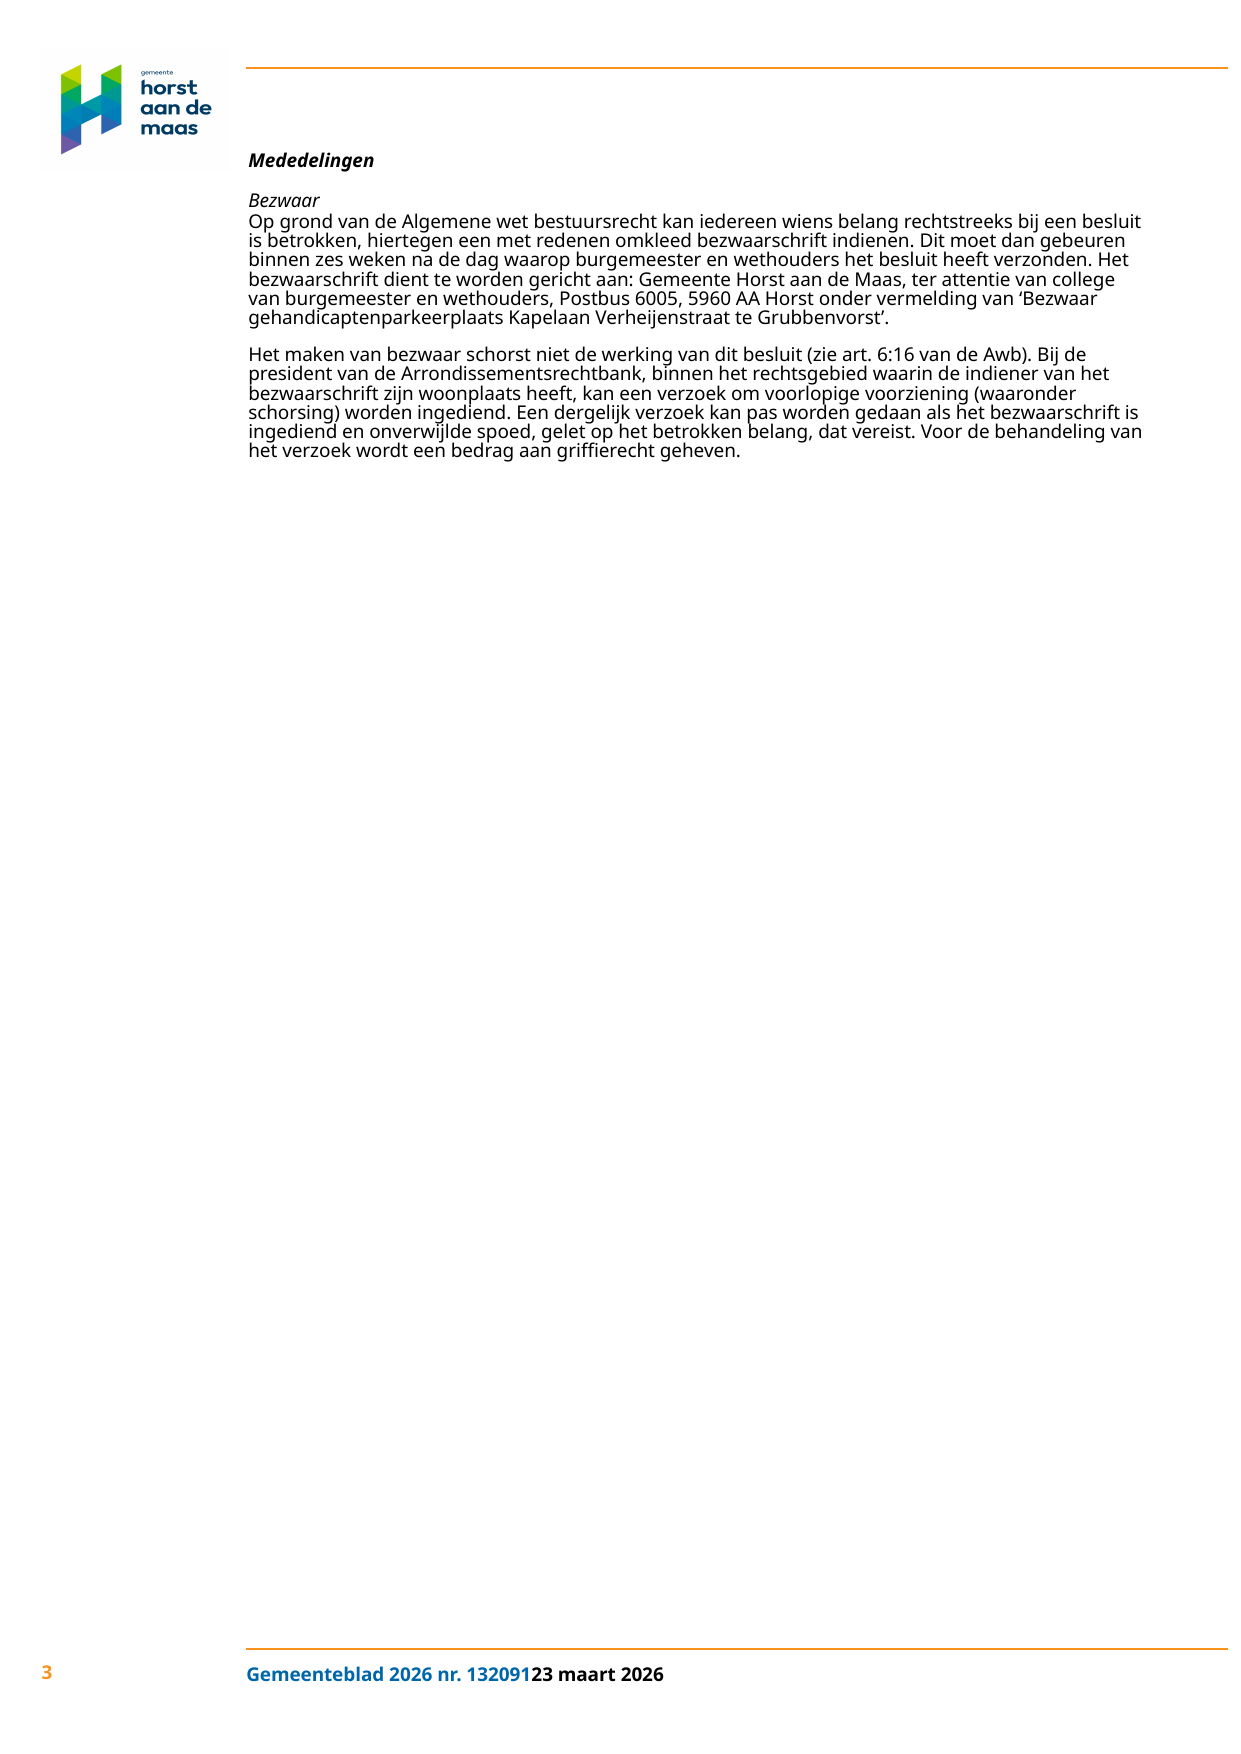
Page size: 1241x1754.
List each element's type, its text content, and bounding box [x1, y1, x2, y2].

text Op grond van de Algemene wet bestuursrecht kan iedereen wiens belang rechtstreeks bij een besluit is betrokken, hiertegen een met redenen omkleed bezwaarschrift indienen. Dit moet dan gebeuren binnen zes weken na de dag waarop burgemeester en wethouders het besluit heeft verzonden. Het bezwaarschrift dient te worden gericht aan: Gemeente Horst aan de Maas, ter attentie van college van burgemeester en wethouders, Postbus 6005, 5960 AA Horst onder vermelding van ‘Bezwaar gehandicaptenparkeerplaats Kapelaan Verheijenstraat te Grubbenvorst’. [248, 213, 1152, 328]
text Mededelingen [248, 148, 1152, 173]
text Bezwaar [248, 187, 1152, 213]
picture [41, 47, 231, 172]
text Het maken van bezwaar schorst niet de werking van dit besluit (zie art. 6:16 van de Awb). Bij de president van de Arrondissementsrechtbank, binnen het rechtsgebied waarin de indiener van het bezwaarschrift zijn woonplaats heeft, kan een verzoek om voorlopige voorziening (waaronder schorsing) worden ingediend. Een dergelijk verzoek kan pas worden gedaan als het bezwaarschrift is ingediend en onverwijlde spoed, gelet op het betrokken belang, dat vereist. Voor de behandeling van het verzoek wordt een bedrag aan griffierecht geheven. [248, 346, 1152, 462]
